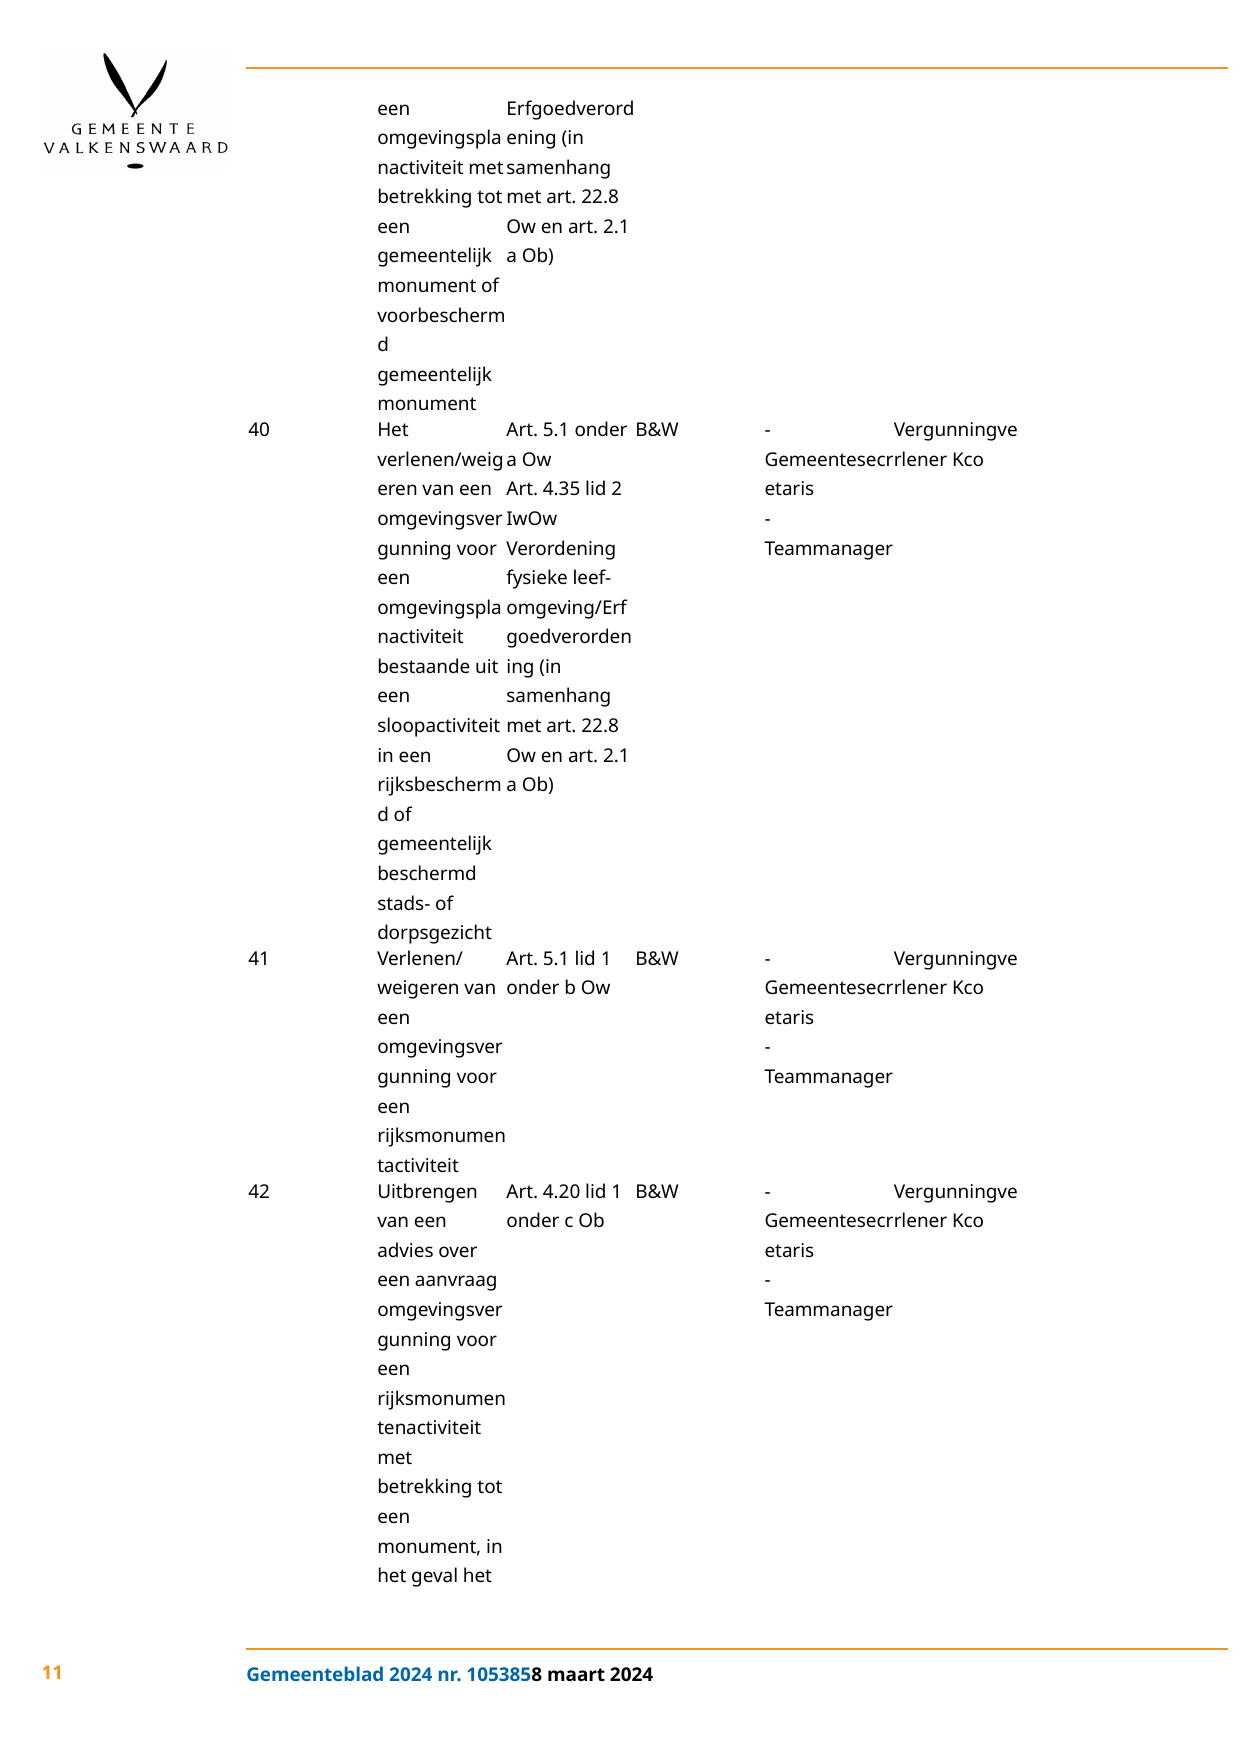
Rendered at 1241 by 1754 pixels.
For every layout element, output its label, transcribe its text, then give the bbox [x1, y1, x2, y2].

table_cell een omgevingsplanactiviteit met betrekking tot een gemeentelijk monument of voorbeschermd gemeentelijk monument [377, 95, 506, 416]
table_cell 40 [248, 416, 377, 945]
table_cell [764, 95, 893, 416]
table_cell Verlenen/weigeren van een omgevingsvergunning voor een rijksmonumentactiviteit [377, 945, 506, 1178]
table_cell - Gemeentesecretaris - Teammanager [764, 416, 893, 945]
table_cell Art. 4.20 lid 1 onder c Ob [506, 1178, 635, 1588]
table_cell 41 [248, 945, 377, 1178]
table_cell [1023, 945, 1152, 1178]
table_cell 42 [248, 1178, 377, 1588]
picture [41, 47, 231, 172]
table_cell Vergunningverlener Kco [894, 416, 1022, 945]
table_cell [635, 95, 764, 416]
table_cell Uitbrengen van een advies over een aanvraag omgevingsvergunning voor een rijksmonumentenactiviteit met betrekking tot een monument, in het geval het [377, 1178, 506, 1588]
table_cell B&W [635, 945, 764, 1178]
table_cell B&W [635, 416, 764, 945]
table_cell Art. 5.1 onder a Ow Art. 4.35 lid 2 IwOw Verordening fysieke leef-omgeving/Erfgoedverordening (in samenhang met art. 22.8 Ow en art. 2.1 a Ob) [506, 416, 635, 945]
table_cell Vergunningverlener Kco [894, 1178, 1022, 1588]
table_cell B&W [635, 1178, 764, 1588]
table_cell Het verlenen/weigeren van een omgevingsvergunning voor een omgevingsplanactiviteit bestaande uit een sloopactiviteit in een rijksbeschermd of gemeentelijk beschermd stads- of dorpsgezicht [377, 416, 506, 945]
table_cell [894, 95, 1022, 416]
table_cell [248, 95, 377, 416]
table_cell [1023, 95, 1152, 416]
table_cell - Gemeentesecretaris - Teammanager [764, 1178, 893, 1588]
table_cell [1023, 1178, 1152, 1588]
table_cell [1023, 416, 1152, 945]
table_cell Art. 5.1 lid 1 onder b Ow [506, 945, 635, 1178]
table_cell Vergunningverlener Kco [894, 945, 1022, 1178]
table_cell Erfgoedverordening (in samenhang met art. 22.8 Ow en art. 2.1 a Ob) [506, 95, 635, 416]
table_cell - Gemeentesecretaris - Teammanager [764, 945, 893, 1178]
